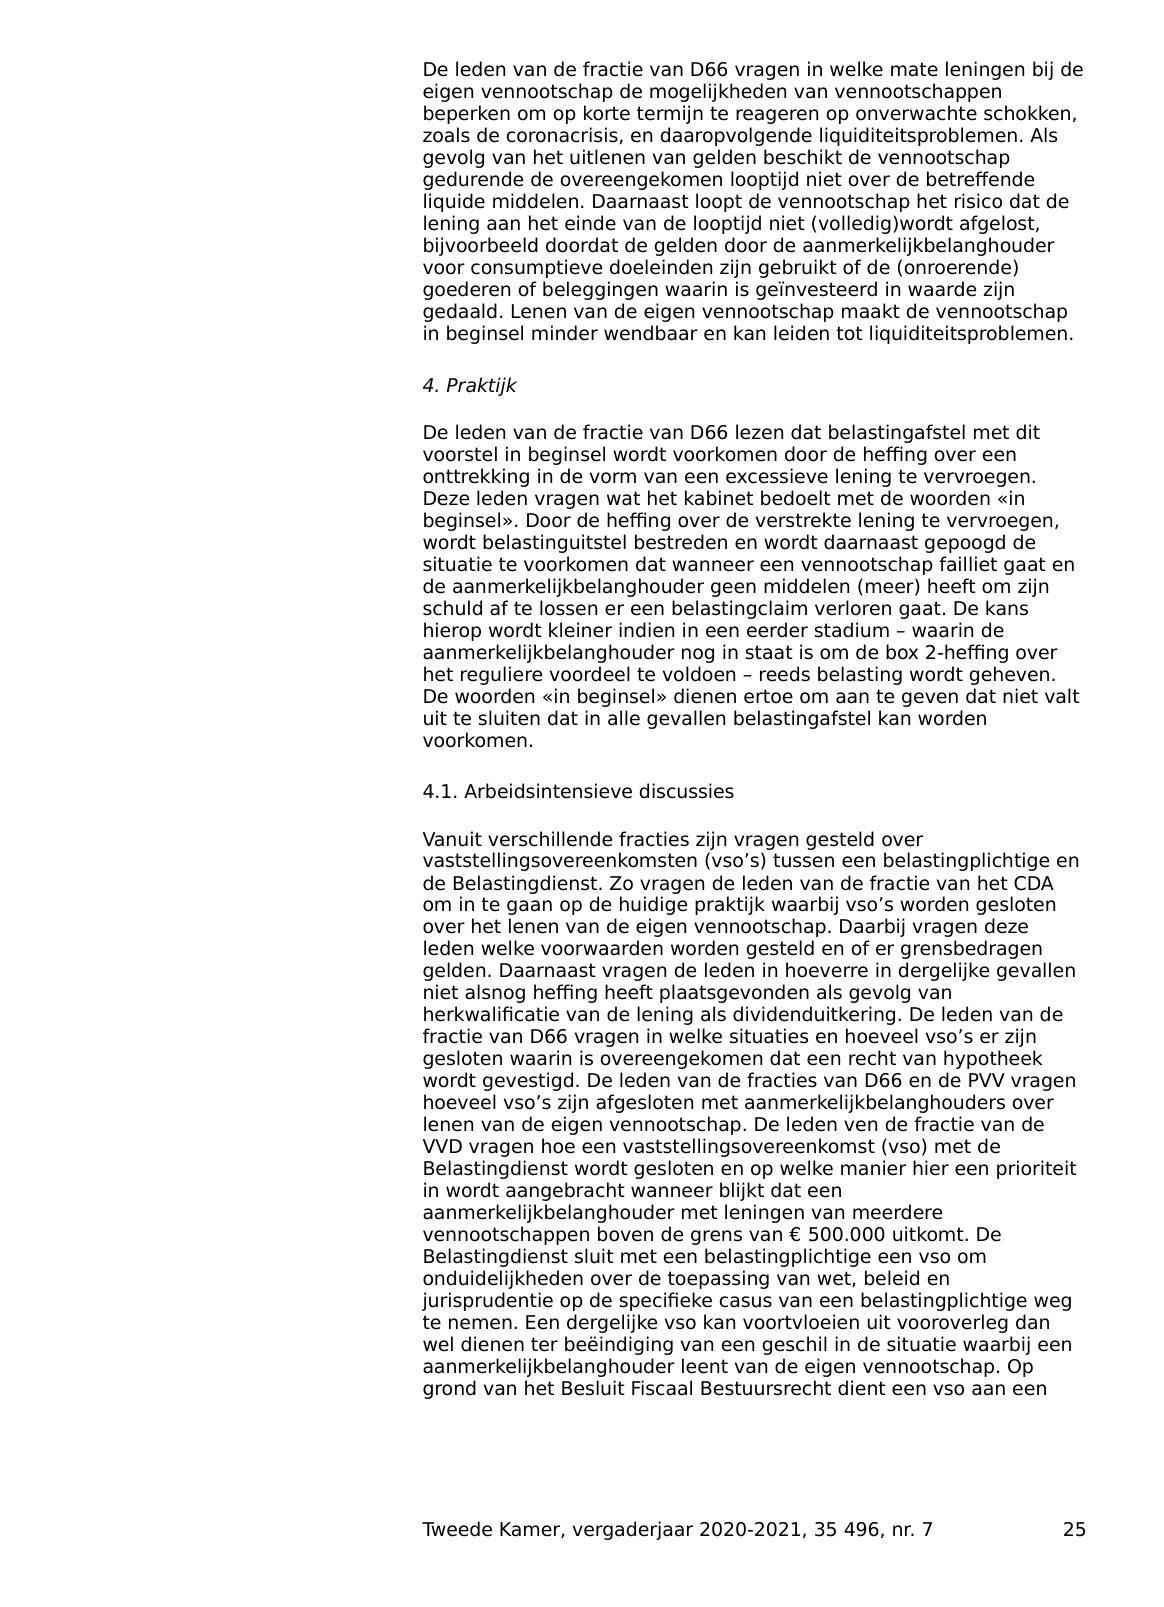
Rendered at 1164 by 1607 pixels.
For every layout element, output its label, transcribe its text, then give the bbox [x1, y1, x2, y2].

subtitle 4.1. Arbeidsintensieve discussies [422, 781, 1087, 803]
text Vanuit verschillende fracties zijn vragen gesteld over vaststellingsovereenkomsten (vso’s) tussen een belastingplichtige en de Belastingdienst. Zo vragen de leden van de fractie van het CDA om in te gaan op de huidige praktijk waarbij vso’s worden gesloten over het lenen van de eigen vennootschap. Daarbij vragen deze leden welke voorwaarden worden gesteld en of er grensbedragen gelden. Daarnaast vragen de leden in hoeverre in dergelijke gevallen niet alsnog heffing heeft plaatsgevonden als gevolg van herkwalificatie van de lening als dividenduitkering. De leden van de fractie van D66 vragen in welke situaties en hoeveel vso’s er zijn gesloten waarin is overeengekomen dat een recht van hypotheek wordt gevestigd. De leden van de fracties van D66 en de PVV vragen hoeveel vso’s zijn afgesloten met aanmerkelijkbelanghouders over lenen van de eigen vennootschap. De leden ven de fractie van de VVD vragen hoe een vaststellingsovereenkomst (vso) met de Belastingdienst wordt gesloten en op welke manier hier een prioriteit in wordt aangebracht wanneer blijkt dat een aanmerkelijkbelanghouder met leningen van meerdere vennootschappen boven de grens van € 500.000 uitkomt. De Belastingdienst sluit met een belastingplichtige een vso om onduidelijkheden over de toepassing van wet, beleid en jurisprudentie op de specifieke casus van een belastingplichtige weg te nemen. Een dergelijke vso kan voortvloeien uit vooroverleg dan wel dienen ter beëindiging van een geschil in de situatie waarbij een aanmerkelijkbelanghouder leent van de eigen vennootschap. Op grond van het Besluit Fiscaal Bestuursrecht dient een vso aan een [422, 828, 1087, 1400]
text De leden van de fractie van D66 vragen in welke mate leningen bij de eigen vennootschap de mogelijkheden van vennootschappen beperken om op korte termijn te reageren op onverwachte schokken, zoals de coronacrisis, en daaropvolgende liquiditeitsproblemen. Als gevolg van het uitlenen van gelden beschikt de vennootschap gedurende de overeengekomen looptijd niet over de betreffende liquide middelen. Daarnaast loopt de vennootschap het risico dat de lening aan het einde van de looptijd niet (volledig)wordt afgelost, bijvoorbeeld doordat de gelden door de aanmerkelijkbelanghouder voor consumptieve doeleinden zijn gebruikt of de (onroerende) goederen of beleggingen waarin is geïnvesteerd in waarde zijn gedaald. Lenen van de eigen vennootschap maakt de vennootschap in beginsel minder wendbaar en kan leiden tot liquiditeitsproblemen. [422, 59, 1087, 345]
subtitle 4. Praktijk [422, 375, 1087, 397]
text De leden van de fractie van D66 lezen dat belastingafstel met dit voorstel in beginsel wordt voorkomen door de heffing over een onttrekking in de vorm van een excessieve lening te vervroegen. Deze leden vragen wat het kabinet bedoelt met de woorden «in beginsel». Door de heffing over de verstrekte lening te vervroegen, wordt belastinguitstel bestreden en wordt daarnaast gepoogd de situatie te voorkomen dat wanneer een vennootschap failliet gaat en de aanmerkelijkbelanghouder geen middelen (meer) heeft om zijn schuld af te lossen er een belastingclaim verloren gaat. De kans hierop wordt kleiner indien in een eerder stadium – waarin de aanmerkelijkbelanghouder nog in staat is om de box 2-heffing over het reguliere voordeel te voldoen – reeds belasting wordt geheven. De woorden «in beginsel» dienen ertoe om aan te geven dat niet valt uit te sluiten dat in alle gevallen belastingafstel kan worden voorkomen. [422, 422, 1087, 751]
